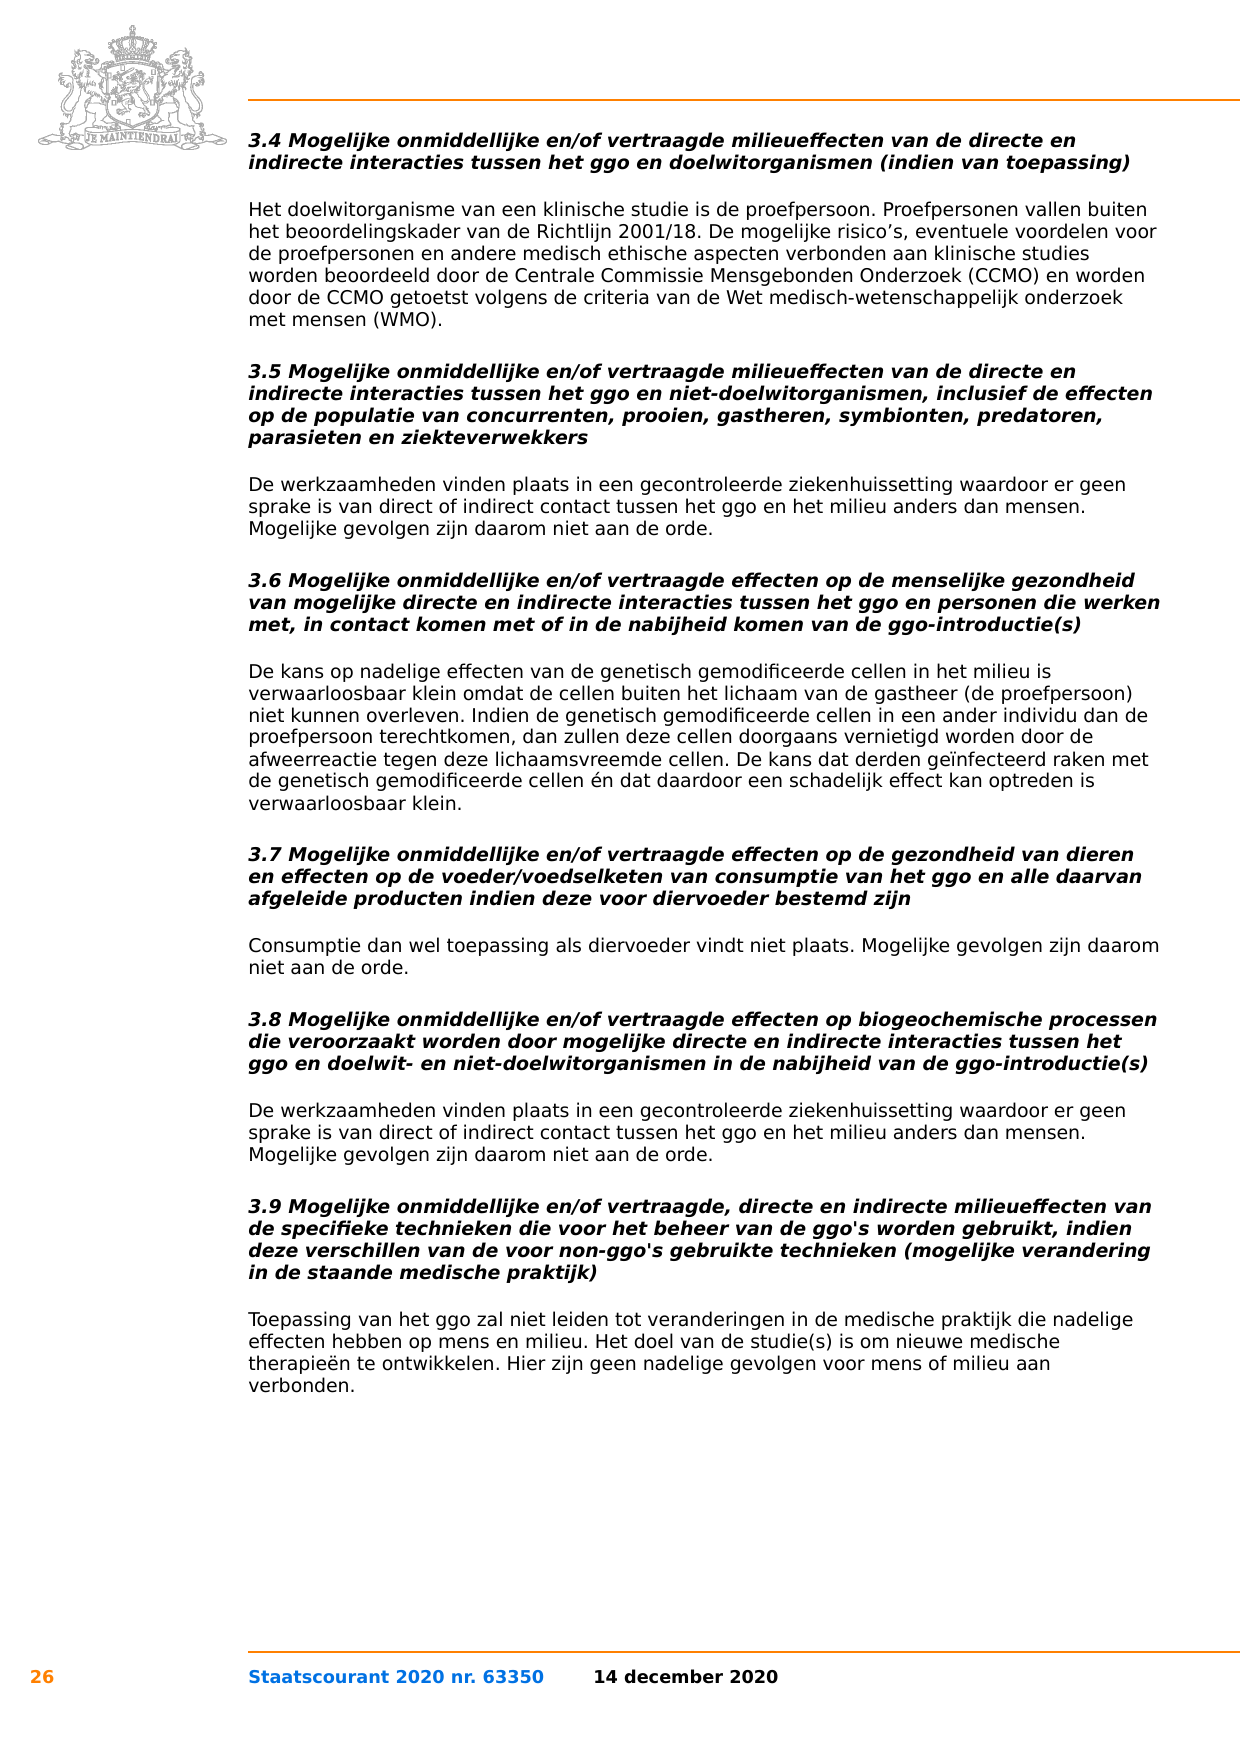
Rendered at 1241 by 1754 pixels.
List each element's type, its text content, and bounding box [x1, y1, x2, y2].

subtitle 3.7 Mogelijke onmiddellijke en/of vertraagde effecten op de gezondheid van dieren en effecten op de voeder/voedselketen van consumptie van het ggo en alle daarvan afgeleide producten indien deze voor diervoeder bestemd zijn [248, 844, 1163, 910]
text Toepassing van het ggo zal niet leiden tot veranderingen in de medische praktijk die nadelige effecten hebben op mens en milieu. Het doel van de studie(s) is om nieuwe medische therapieën te ontwikkelen. Hier zijn geen nadelige gevolgen voor mens of milieu aan verbonden. [248, 1309, 1163, 1397]
text De werkzaamheden vinden plaats in een gecontroleerde ziekenhuissetting waardoor er geen sprake is van direct of indirect contact tussen het ggo en het milieu anders dan mensen. Mogelijke gevolgen zijn daarom niet aan de orde. [248, 1100, 1163, 1166]
text Consumptie dan wel toepassing als diervoeder vindt niet plaats. Mogelijke gevolgen zijn daarom niet aan de orde. [248, 935, 1163, 979]
text De werkzaamheden vinden plaats in een gecontroleerde ziekenhuissetting waardoor er geen sprake is van direct of indirect contact tussen het ggo en het milieu anders dan mensen. Mogelijke gevolgen zijn daarom niet aan de orde. [248, 474, 1163, 539]
subtitle 3.6 Mogelijke onmiddellijke en/of vertraagde effecten op de menselijke gezondheid van mogelijke directe en indirecte interacties tussen het ggo en personen die werken met, in contact komen met of in de nabijheid komen van de ggo-introductie(s) [248, 569, 1163, 636]
subtitle 3.9 Mogelijke onmiddellijke en/of vertraagde, directe en indirecte milieueffecten van de specifieke technieken die voor het beheer van de ggo's worden gebruikt, indien deze verschillen van de voor non-ggo's gebruikte technieken (mogelijke verandering in de staande medische praktijk) [248, 1196, 1163, 1284]
subtitle 3.5 Mogelijke onmiddellijke en/of vertraagde milieueffecten van de directe en indirecte interacties tussen het ggo en niet-doelwitorganismen, inclusief de effecten op de populatie van concurrenten, prooien, gastheren, symbionten, predatoren, parasieten en ziekteverwekkers [248, 361, 1163, 449]
subtitle 3.4 Mogelijke onmiddellijke en/of vertraagde milieueffecten van de directe en indirecte interacties tussen het ggo en doelwitorganismen (indien van toepassing) [248, 130, 1163, 174]
text Het doelwitorganisme van een klinische studie is de proefpersoon. Proefpersonen vallen buiten het beoordelingskader van de Richtlijn 2001/18. De mogelijke risico’s, eventuele voordelen voor de proefpersonen en andere medisch ethische aspecten verbonden aan klinische studies worden beoordeeld door de Centrale Commissie Mensgebonden Onderzoek (CCMO) en worden door de CCMO getoetst volgens de criteria van de Wet medisch-wetenschappelijk onderzoek met mensen (WMO). [248, 199, 1163, 331]
picture [38, 25, 227, 150]
subtitle 3.8 Mogelijke onmiddellijke en/of vertraagde effecten op biogeochemische processen die veroorzaakt worden door mogelijke directe en indirecte interacties tussen het ggo en doelwit- en niet-doelwitorganismen in de nabijheid van de ggo-introductie(s) [248, 1009, 1163, 1075]
text De kans op nadelige effecten van de genetisch gemodificeerde cellen in het milieu is verwaarloosbaar klein omdat de cellen buiten het lichaam van de gastheer (de proefpersoon) niet kunnen overleven. Indien de genetisch gemodificeerde cellen in een ander individu dan de proefpersoon terechtkomen, dan zullen deze cellen doorgaans vernietigd worden door de afweerreactie tegen deze lichaamsvreemde cellen. De kans dat derden geïnfecteerd raken met de genetisch gemodificeerde cellen én dat daardoor een schadelijk effect kan optreden is verwaarloosbaar klein. [248, 661, 1163, 814]
